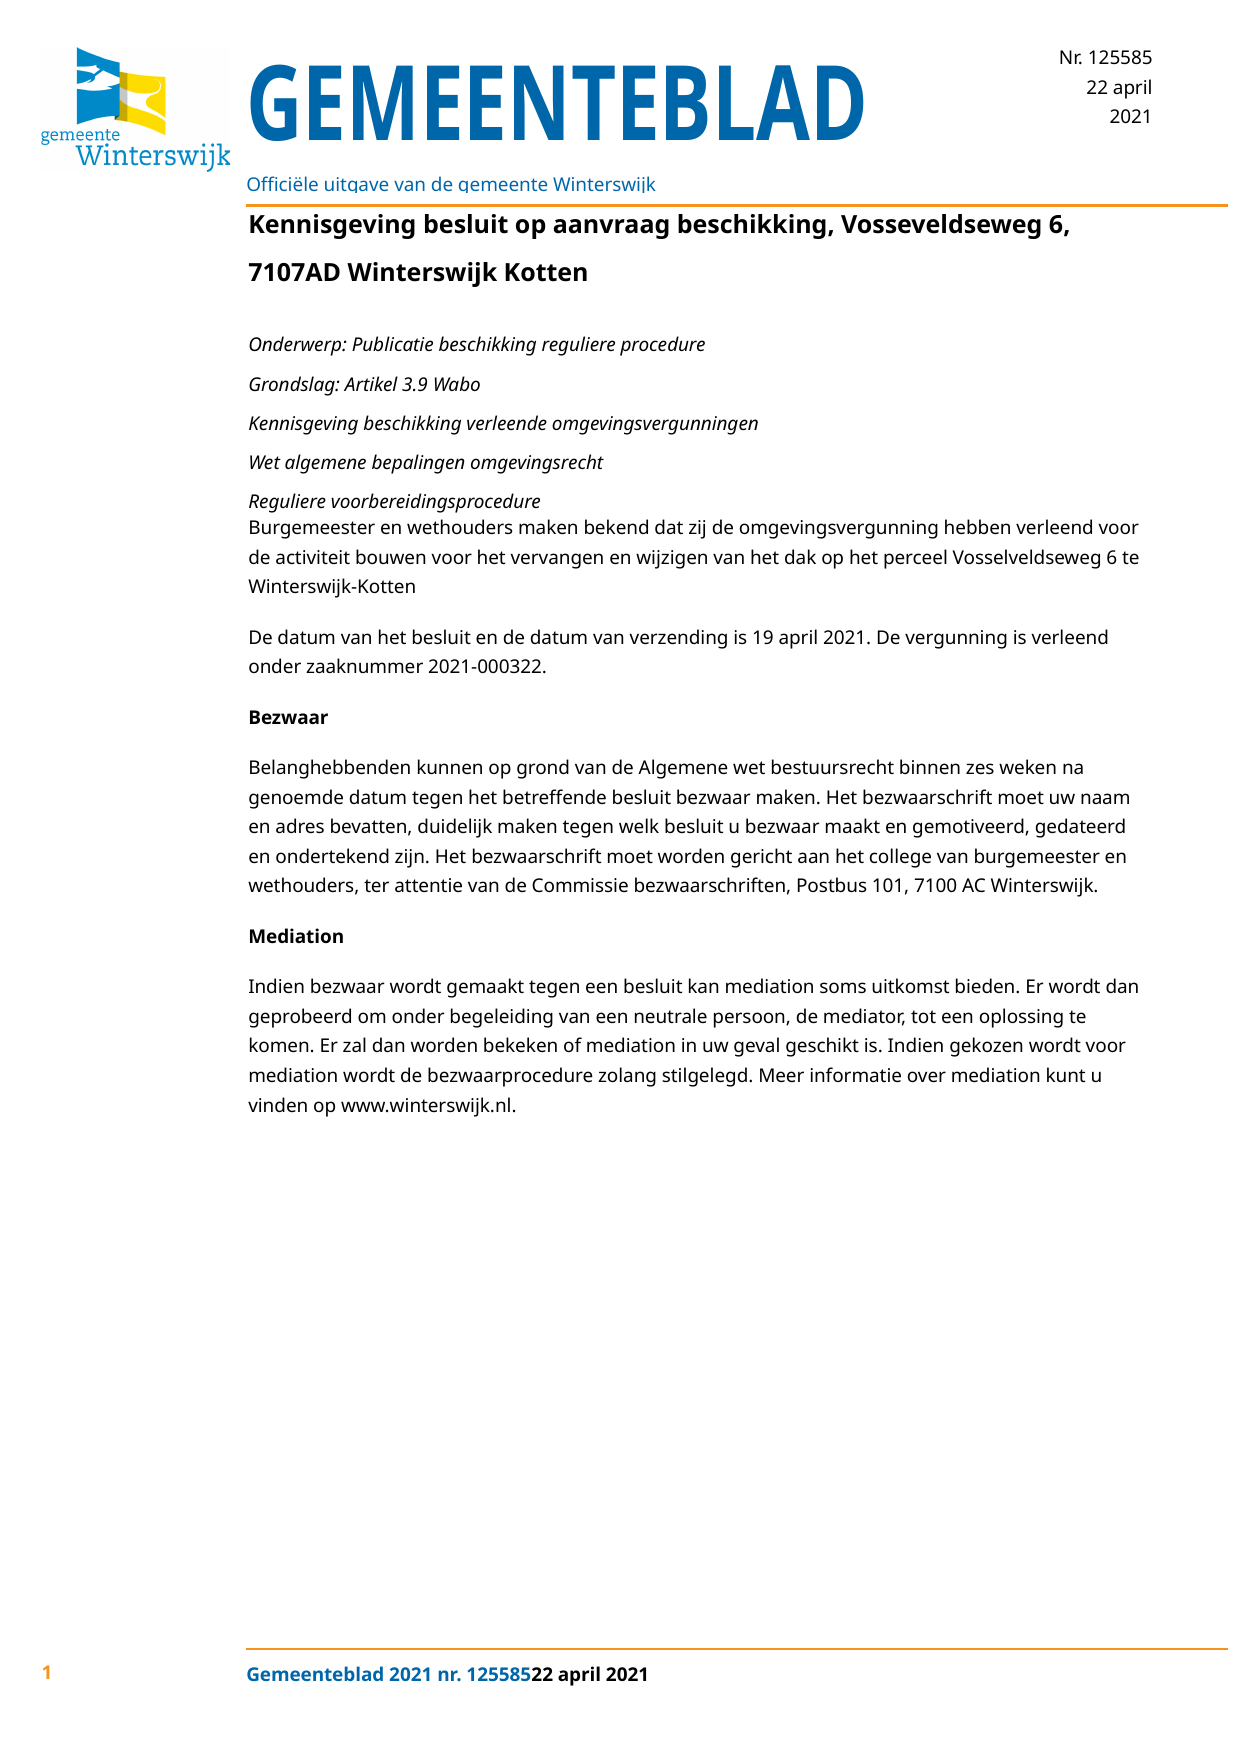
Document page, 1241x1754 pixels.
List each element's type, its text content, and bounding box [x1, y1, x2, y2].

text Bezwaar [248, 704, 1152, 729]
text Reguliere voorbereidingsprocedure [248, 488, 1152, 514]
text Wet algemene bepalingen omgevingsrecht [248, 449, 1152, 475]
text Onderwerp: Publicatie beschikking reguliere procedure [248, 331, 1152, 357]
text Burgemeester en wethouders maken bekend dat zij de omgevingsvergunning hebben verleend voor de activiteit bouwen voor het vervangen en wijzigen van het dak op het perceel Vosselveldseweg 6 te Winterswijk-Kotten [248, 514, 1152, 599]
text Kennisgeving beschikking verleende omgevingsvergunningen [248, 410, 1152, 436]
text Grondslag: Artikel 3.9 Wabo [248, 371, 1152, 396]
text Mediation [248, 923, 1152, 949]
picture [225, 153, 231, 162]
text Indien bezwaar wordt gemaakt tegen een besluit kan mediation soms uitkomst bieden. Er wordt dan geprobeerd om onder begeleiding van een neutrale persoon, de mediator, tot een oplossing te komen. Er zal dan worden bekeken of mediation in uw geval geschikt is. Indien gekozen wordt voor mediation wordt de bezwaarprocedure zolang stilgelegd. Meer informatie over mediation kunt u vinden op www.winterswijk.nl. [248, 973, 1152, 1117]
text Kennisgeving besluit op aanvraag beschikking, Vosseveldseweg 6, 7107AD Winterswijk Kotten [248, 207, 1152, 288]
text Belanghebbenden kunnen op grond van de Algemene wet bestuursrecht binnen zes weken na genoemde datum tegen het betreffende besluit bezwaar maken. Het bezwaarschrift moet uw naam en adres bevatten, duidelijk maken tegen welk besluit u bezwaar maakt en gemotiveerd, gedateerd en ondertekend zijn. Het bezwaarschrift moet worden gericht aan het college van burgemeester en wethouders, ter attentie van de Commissie bezwaarschriften, Postbus 101, 7100 AC Winterswijk. [248, 754, 1152, 898]
picture [41, 47, 231, 172]
text De datum van het besluit en de datum van verzending is 19 april 2021. De vergunning is verleend onder zaaknummer 2021-000322. [248, 624, 1152, 679]
